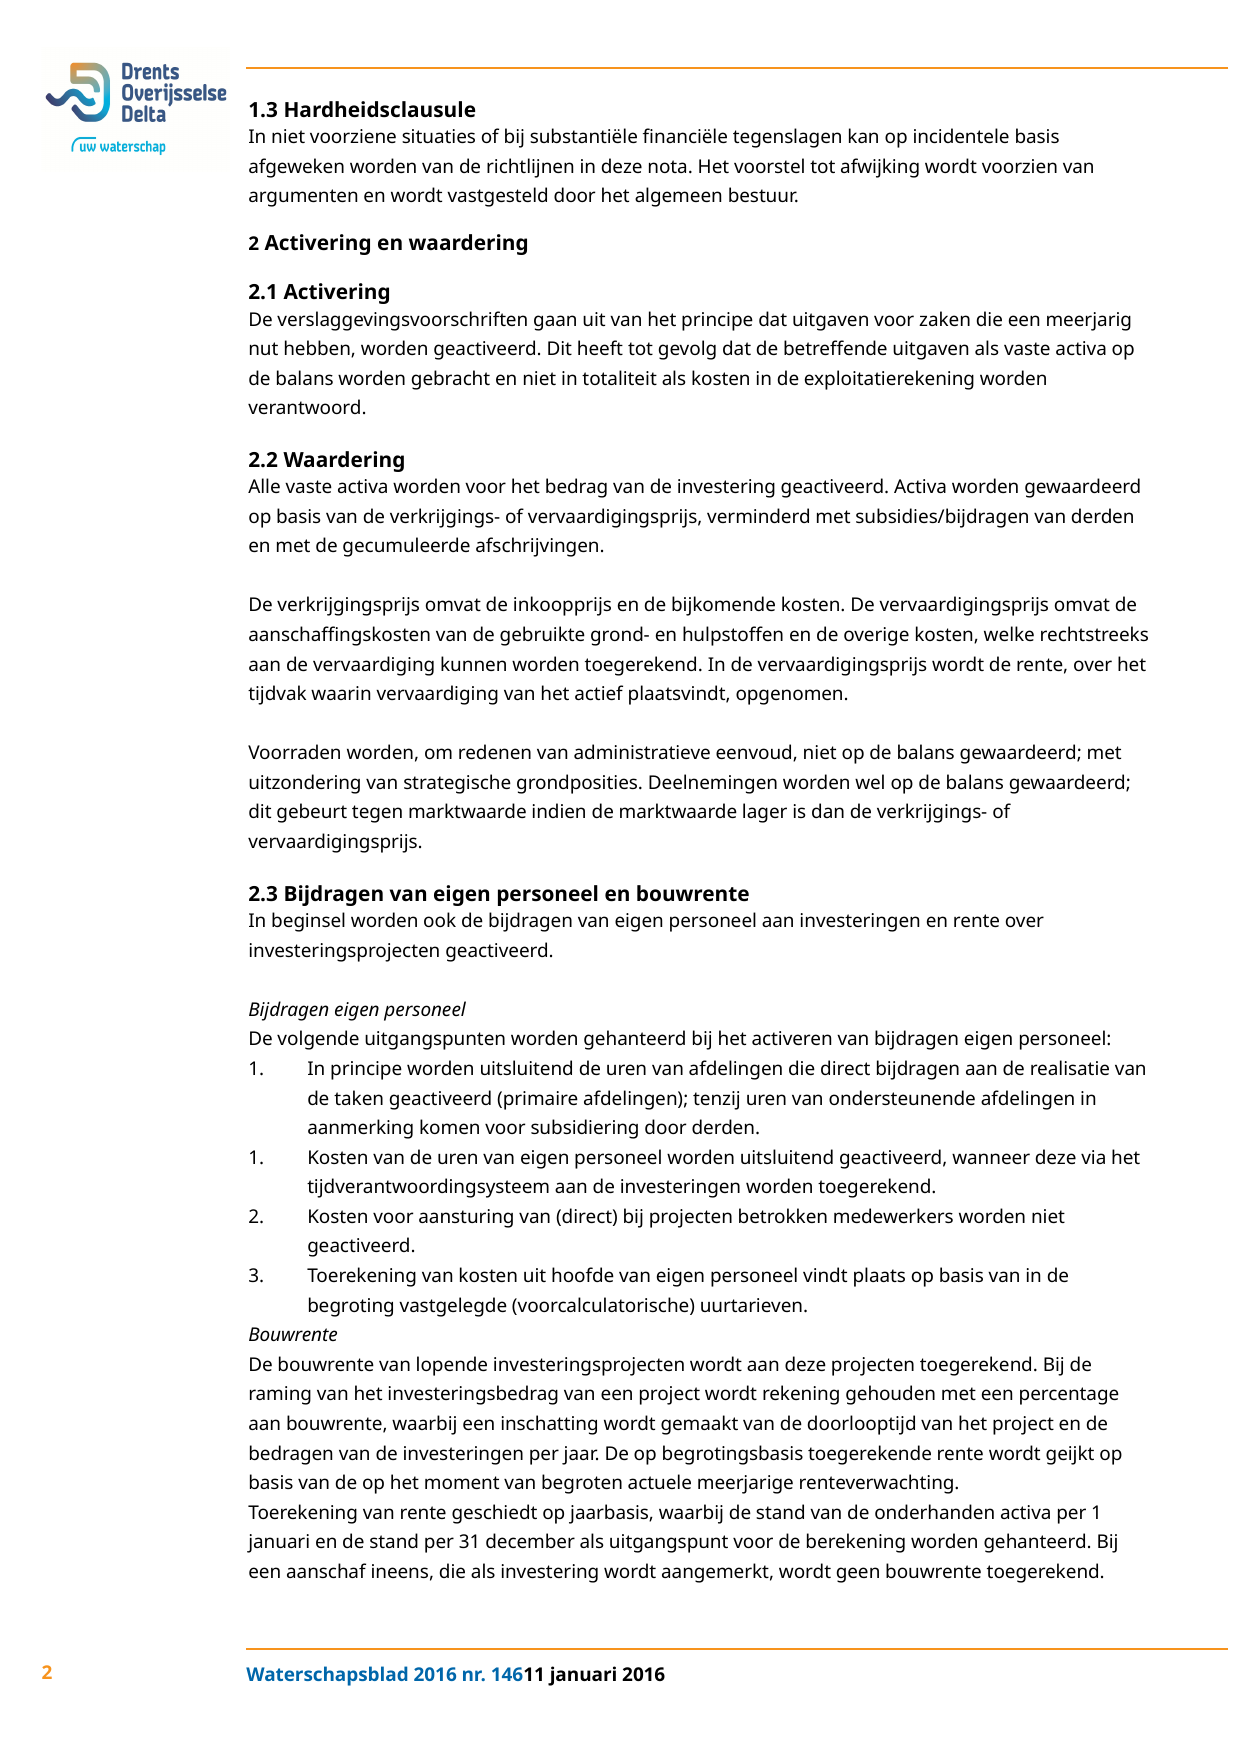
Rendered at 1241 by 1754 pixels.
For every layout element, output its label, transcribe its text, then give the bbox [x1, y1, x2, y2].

text De verslaggevingsvoorschriften gaan uit van het principe dat uitgaven voor zaken die een meerjarig nut hebben, worden geactiveerd. Dit heeft tot gevolg dat de betreffende uitgaven als vaste activa op de balans worden gebracht en niet in totaliteit als kosten in de exploitatierekening worden verantwoord. [248, 306, 1152, 420]
text Voorraden worden, om redenen van administratieve eenvoud, niet op de balans gewaardeerd; met uitzondering van strategische grondposities. Deelnemingen worden wel op de balans gewaardeerd; dit gebeurt tegen marktwaarde indien de marktwaarde lager is dan de verkrijgings- of vervaardigingsprijs. [248, 739, 1152, 854]
text De bouwrente van lopende investeringsprojecten wordt aan deze projecten toegerekend. Bij de raming van het investeringsbedrag van een project wordt rekening gehouden met een percentage aan bouwrente, waarbij een inschatting wordt gemaakt van de doorlooptijd van het project en de bedragen van de investeringen per jaar. De op begrotingsbasis toegerekende rente wordt geijkt op basis van de op het moment van begroten actuele meerjarige renteverwachting. [248, 1351, 1152, 1495]
list In principe worden uitsluitend de uren van afdelingen die direct bijdragen aan de realisatie van de taken geactiveerd (primaire afdelingen); tenzij uren van ondersteunende afdelingen in aanmerking komen voor subsidiering door derden. [248, 1055, 1152, 1140]
text 1.3 Hardheidsclausule [248, 95, 1152, 123]
picture [41, 47, 231, 172]
text Toerekening van rente geschiedt op jaarbasis, waarbij de stand van de onderhanden activa per 1 januari en de stand per 31 december als uitgangspunt voor de berekening worden gehanteerd. Bij een aanschaf ineens, die als investering wordt aangemerkt, wordt geen bouwrente toegerekend. [248, 1499, 1152, 1584]
text 2.3 Bijdragen van eigen personeel en bouwrente [248, 879, 1152, 907]
list Toerekening van kosten uit hoofde van eigen personeel vindt plaats op basis van in de begroting vastgelegde (voorcalculatorische) uurtarieven. [248, 1262, 1152, 1317]
text 2 Activering en waardering [248, 228, 1152, 256]
text Bouwrente [248, 1321, 1152, 1347]
text Alle vaste activa worden voor het bedrag van de investering geactiveerd. Activa worden gewaardeerd op basis van de verkrijgings- of vervaardigingsprijs, verminderd met subsidies/bijdragen van derden en met de gecumuleerde afschrijvingen. [248, 473, 1152, 558]
text 2.1 Activering [248, 277, 1152, 306]
text De volgende uitgangspunten worden gehanteerd bij het activeren van bijdragen eigen personeel: [248, 1026, 1152, 1051]
list Kosten van de uren van eigen personeel worden uitsluitend geactiveerd, wanneer deze via het tijdverantwoordingsysteem aan de investeringen worden toegerekend. [248, 1144, 1152, 1199]
text In beginsel worden ook de bijdragen van eigen personeel aan investeringen en rente over investeringsprojecten geactiveerd. [248, 907, 1152, 962]
text In niet voorziene situaties of bij substantiële financiële tegenslagen kan op incidentele basis afgeweken worden van de richtlijnen in deze nota. Het voorstel tot afwijking wordt voorzien van argumenten en wordt vastgesteld door het algemeen bestuur. [248, 123, 1152, 208]
text Bijdragen eigen personeel [248, 996, 1152, 1022]
text De verkrijgingsprijs omvat de inkoopprijs en de bijkomende kosten. De vervaardigingsprijs omvat de aanschaffingskosten van de gebruikte grond- en hulpstoffen en de overige kosten, welke rechtstreeks aan de vervaardiging kunnen worden toegerekend. In de vervaardigingsprijs wordt de rente, over het tijdvak waarin vervaardiging van het actief plaatsvindt, opgenomen. [248, 592, 1152, 706]
list Kosten voor aansturing van (direct) bij projecten betrokken medewerkers worden niet geactiveerd. [248, 1203, 1152, 1258]
text 2.2 Waardering [248, 445, 1152, 473]
